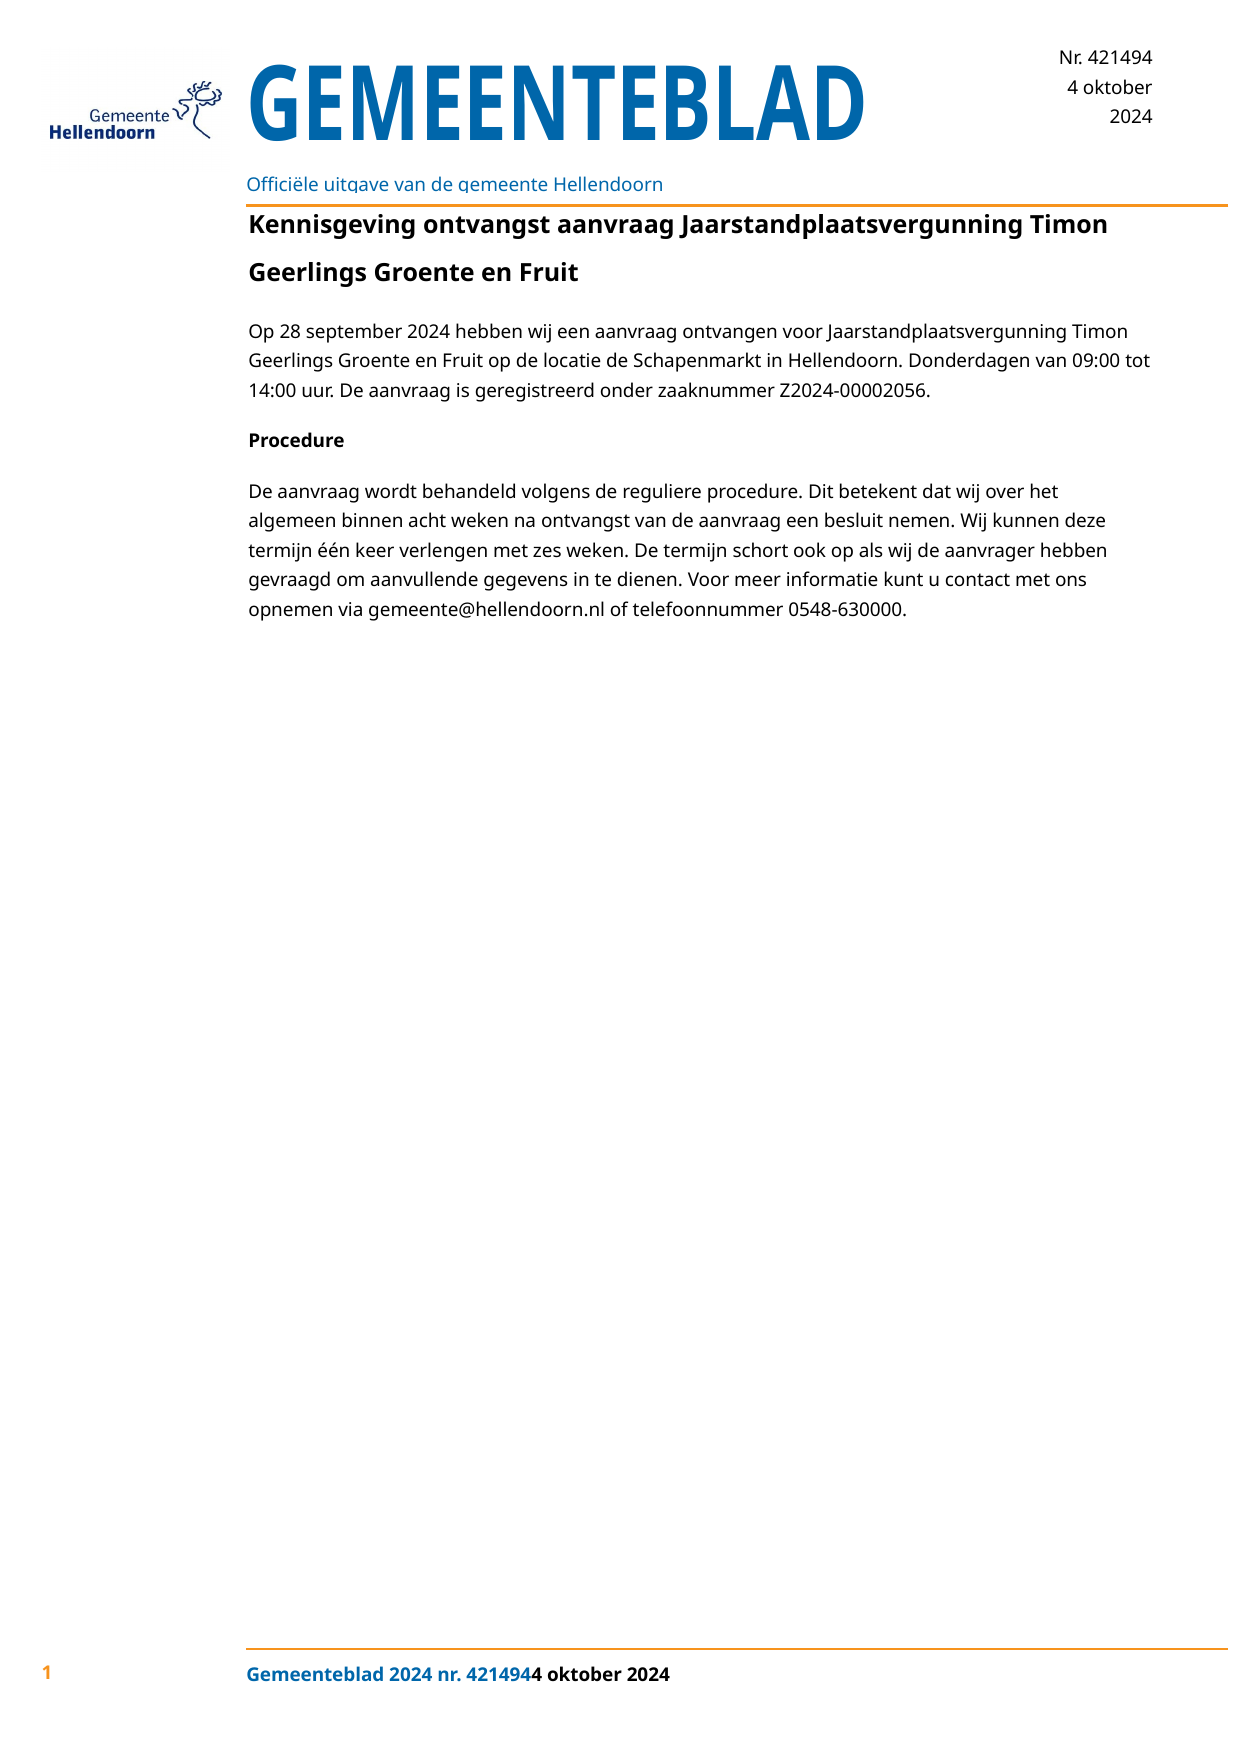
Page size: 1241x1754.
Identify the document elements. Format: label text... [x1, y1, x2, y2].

text Procedure [248, 427, 1152, 453]
text De aanvraag wordt behandeld volgens de reguliere procedure. Dit betekent dat wij over het algemeen binnen acht weken na ontvangst van de aanvraag een besluit nemen. Wij kunnen deze termijn één keer verlengen met zes weken. De termijn schort ook op als wij de aanvrager hebben gevraagd om aanvullende gegevens in te dienen. Voor meer informatie kunt u contact met ons opnemen via gemeente@hellendoorn.nl of telefoonnummer 0548-630000. [248, 478, 1152, 622]
text Kennisgeving ontvangst aanvraag Jaarstandplaatsvergunning Timon Geerlings Groente en Fruit [248, 207, 1152, 288]
text Op 28 september 2024 hebben wij een aanvraag ontvangen voor Jaarstandplaatsvergunning Timon Geerlings Groente en Fruit op de locatie de Schapenmarkt in Hellendoorn. Donderdagen van 09:00 tot 14:00 uur. De aanvraag is geregistreerd onder zaaknummer Z2024-00002056. [248, 318, 1152, 403]
picture [41, 47, 231, 172]
